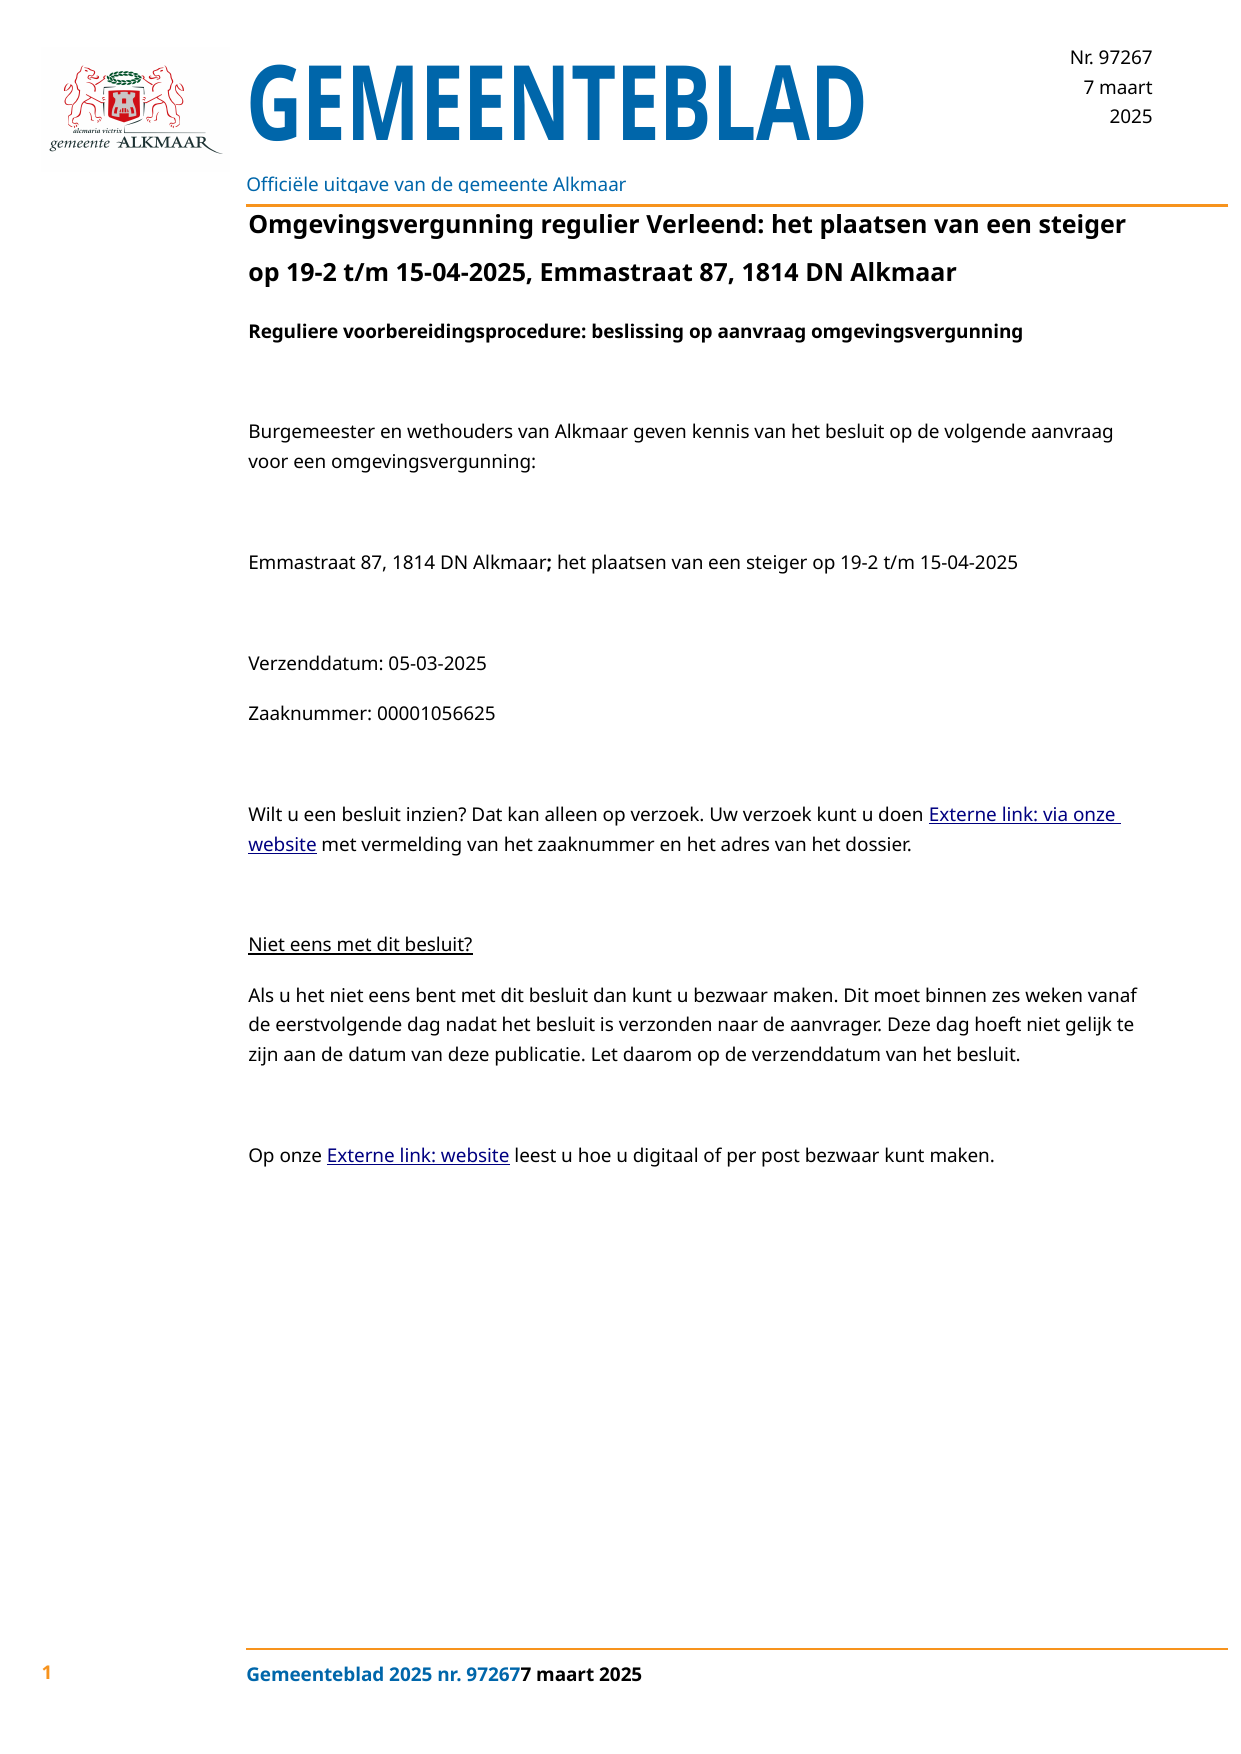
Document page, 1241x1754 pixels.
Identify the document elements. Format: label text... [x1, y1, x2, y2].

text Als u het niet eens bent met dit besluit dan kunt u bezwaar maken. Dit moet binnen zes weken vanaf de eerstvolgende dag nadat het besluit is verzonden naar de aanvrager. Deze dag hoeft niet gelijk te zijn aan de datum van deze publicatie. Let daarom op de verzenddatum van het besluit. [248, 982, 1152, 1067]
picture [41, 47, 231, 172]
text Wilt u een besluit inzien? Dat kan alleen op verzoek. Uw verzoek kunt u doen Externe link: via onze website met vermelding van het zaaknummer en het adres van het dossier. [248, 801, 1152, 857]
text Verzenddatum: 05-03-2025 [248, 650, 1152, 676]
text Burgemeester en wethouders van Alkmaar geven kennis van het besluit op de volgende aanvraag voor een omgevingsvergunning: [248, 419, 1152, 474]
text Reguliere voorbereidingsprocedure: beslissing op aanvraag omgevingsvergunning [248, 318, 1152, 344]
text Omgevingsvergunning regulier Verleend: het plaatsen van een steiger op 19-2 t/m 15-04-2025, Emmastraat 87, 1814 DN Alkmaar [248, 207, 1152, 288]
text Zaaknummer: 00001056625 [248, 700, 1152, 726]
text Emmastraat 87, 1814 DN Alkmaar; het plaatsen van een steiger op 19-2 t/m 15-04-2025 [248, 549, 1152, 575]
text Op onze Externe link: website leest u hoe u digitaal of per post bezwaar kunt maken. [248, 1142, 1152, 1168]
text Niet eens met dit besluit? [248, 932, 1152, 957]
